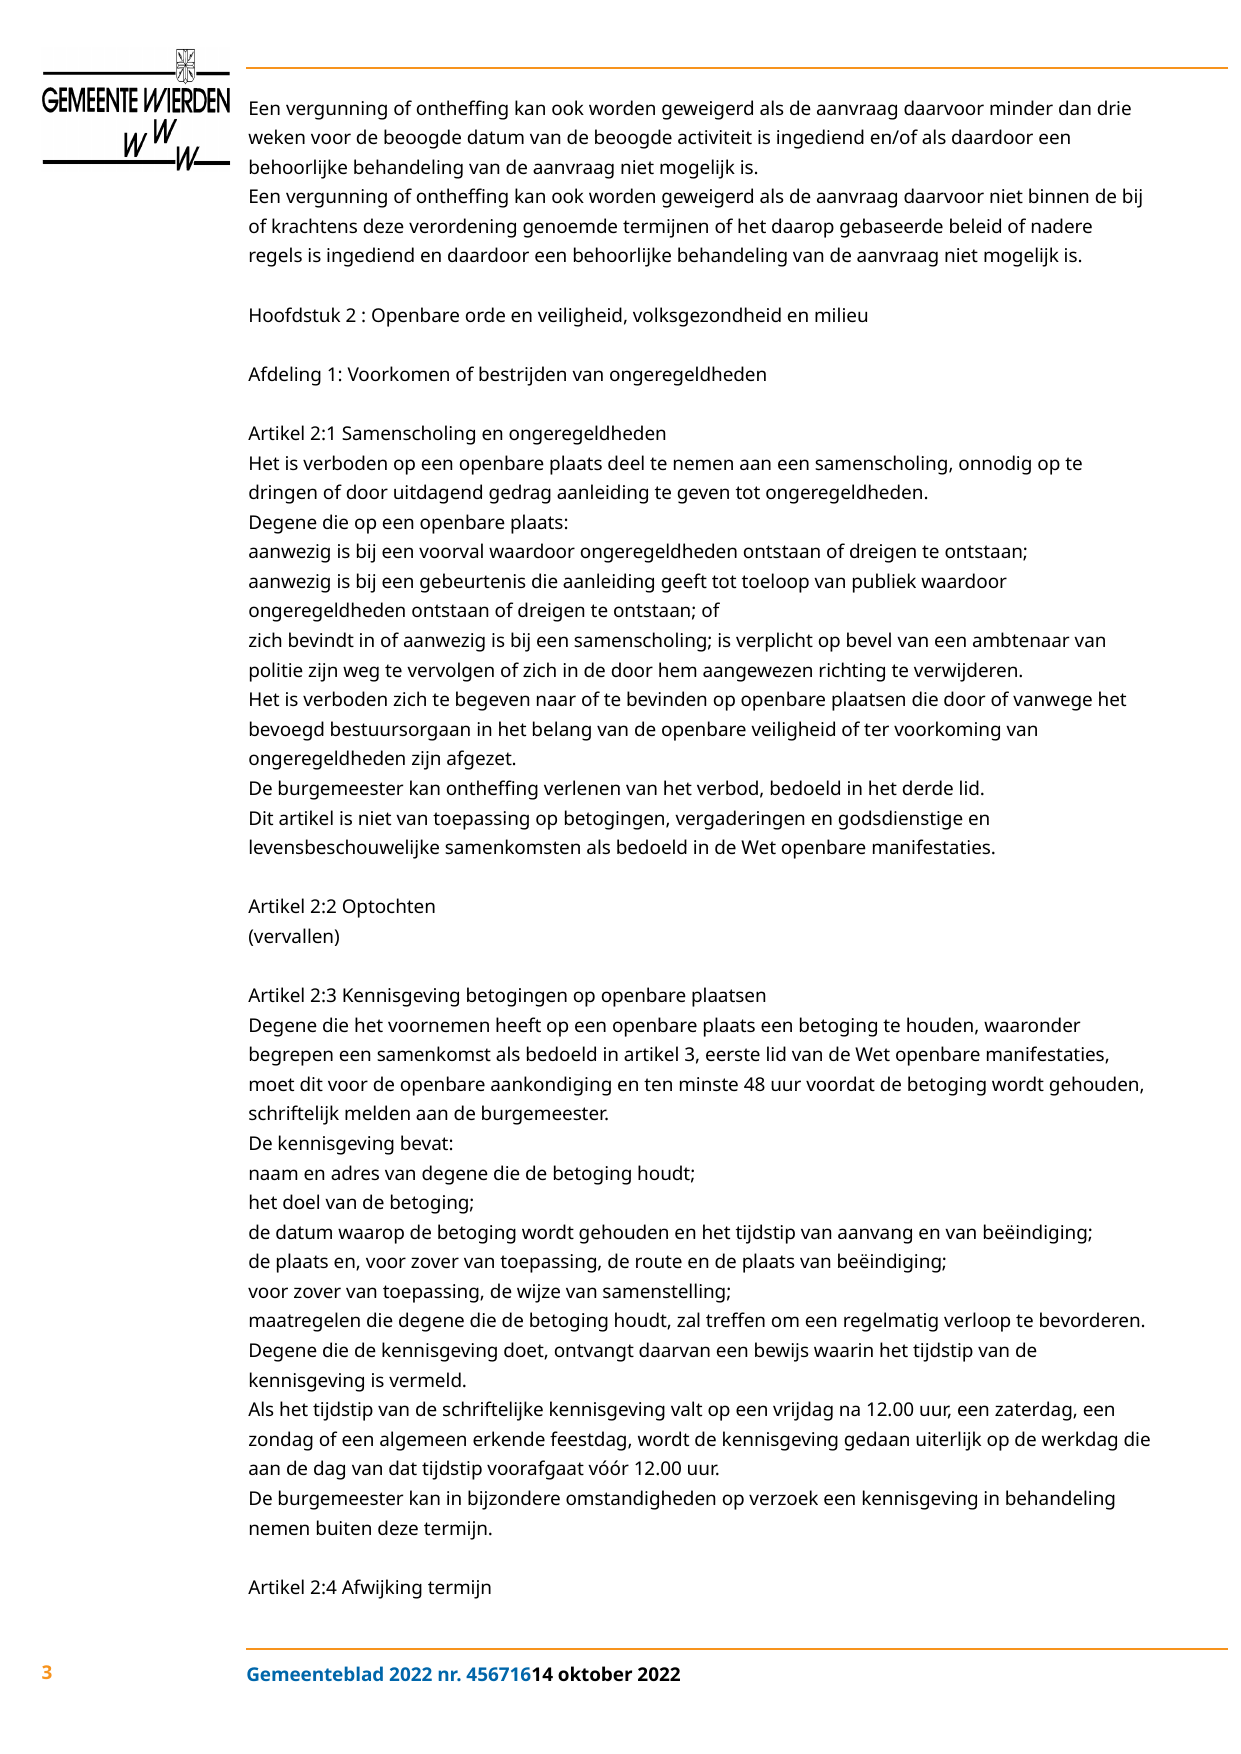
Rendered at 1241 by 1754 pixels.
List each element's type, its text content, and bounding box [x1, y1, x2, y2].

text Artikel 2:1 Samenscholing en ongeregeldheden [248, 420, 1152, 446]
text De burgemeester kan ontheffing verlenen van het verbod, bedoeld in het derde lid. [248, 775, 1152, 801]
text Hoofdstuk 2 : Openbare orde en veiligheid, volksgezondheid en milieu [248, 302, 1152, 328]
text Een vergunning of ontheffing kan ook worden geweigerd als de aanvraag daarvoor niet binnen de bij of krachtens deze verordening genoemde termijnen of het daarop gebaseerde beleid of nadere regels is ingediend en daardoor een behoorlijke behandeling van de aanvraag niet mogelijk is. [248, 183, 1152, 268]
text Afdeling 1: Voorkomen of bestrijden van ongeregeldheden [248, 361, 1152, 387]
text Dit artikel is niet van toepassing op betogingen, vergaderingen en godsdienstige en levensbeschouwelijke samenkomsten als bedoeld in de Wet openbare manifestaties. [248, 805, 1152, 860]
text zich bevindt in of aanwezig is bij een samenscholing; is verplicht op bevel van een ambtenaar van politie zijn weg te vervolgen of zich in de door hem aangewezen richting te verwijderen. [248, 627, 1152, 683]
text de datum waarop de betoging wordt gehouden en het tijdstip van aanvang en van beëindiging; [248, 1219, 1152, 1245]
text Als het tijdstip van de schriftelijke kennisgeving valt op een vrijdag na 12.00 uur, een zaterdag, een zondag of een algemeen erkende feestdag, wordt de kennisgeving gedaan uiterlijk op de werkdag die aan de dag van dat tijdstip voorafgaat vóór 12.00 uur. [248, 1396, 1152, 1481]
text maatregelen die degene die de betoging houdt, zal treffen om een regelmatig verloop te bevorderen. [248, 1308, 1152, 1333]
picture [41, 47, 231, 172]
text Degene die de kennisgeving doet, ontvangt daarvan een bewijs waarin het tijdstip van de kennisgeving is vermeld. [248, 1337, 1152, 1393]
text Het is verboden zich te begeven naar of te bevinden op openbare plaatsen die door of vanwege het bevoegd bestuursorgaan in het belang van de openbare veiligheid of ter voorkoming van ongeregeldheden zijn afgezet. [248, 686, 1152, 771]
text (vervallen) [248, 923, 1152, 949]
text Artikel 2:4 Afwijking termijn [248, 1574, 1152, 1600]
text het doel van de betoging; [248, 1189, 1152, 1215]
text voor zover van toepassing, de wijze van samenstelling; [248, 1278, 1152, 1304]
text Degene die het voornemen heeft op een openbare plaats een betoging te houden, waaronder begrepen een samenkomst als bedoeld in artikel 3, eerste lid van de Wet openbare manifestaties, moet dit voor de openbare aankondiging en ten minste 48 uur voordat de betoging wordt gehouden, schriftelijk melden aan de burgemeester. [248, 1012, 1152, 1126]
text Een vergunning of ontheffing kan ook worden geweigerd als de aanvraag daarvoor minder dan drie weken voor de beoogde datum van de beoogde activiteit is ingediend en/of als daardoor een behoorlijke behandeling van de aanvraag niet mogelijk is. [248, 95, 1152, 180]
text naam en adres van degene die de betoging houdt; [248, 1160, 1152, 1186]
text de plaats en, voor zover van toepassing, de route en de plaats van beëindiging; [248, 1248, 1152, 1274]
text aanwezig is bij een voorval waardoor ongeregeldheden ontstaan of dreigen te ontstaan; [248, 538, 1152, 564]
text De kennisgeving bevat: [248, 1130, 1152, 1156]
text aanwezig is bij een gebeurtenis die aanleiding geeft tot toeloop van publiek waardoor ongeregeldheden ontstaan of dreigen te ontstaan; of [248, 568, 1152, 623]
text Degene die op een openbare plaats: [248, 509, 1152, 535]
text Artikel 2:3 Kennisgeving betogingen op openbare plaatsen [248, 982, 1152, 1008]
text Het is verboden op een openbare plaats deel te nemen aan een samenscholing, onnodig op te dringen of door uitdagend gedrag aanleiding te geven tot ongeregeldheden. [248, 450, 1152, 505]
text De burgemeester kan in bijzondere omstandigheden op verzoek een kennisgeving in behandeling nemen buiten deze termijn. [248, 1485, 1152, 1541]
text Artikel 2:2 Optochten [248, 893, 1152, 919]
